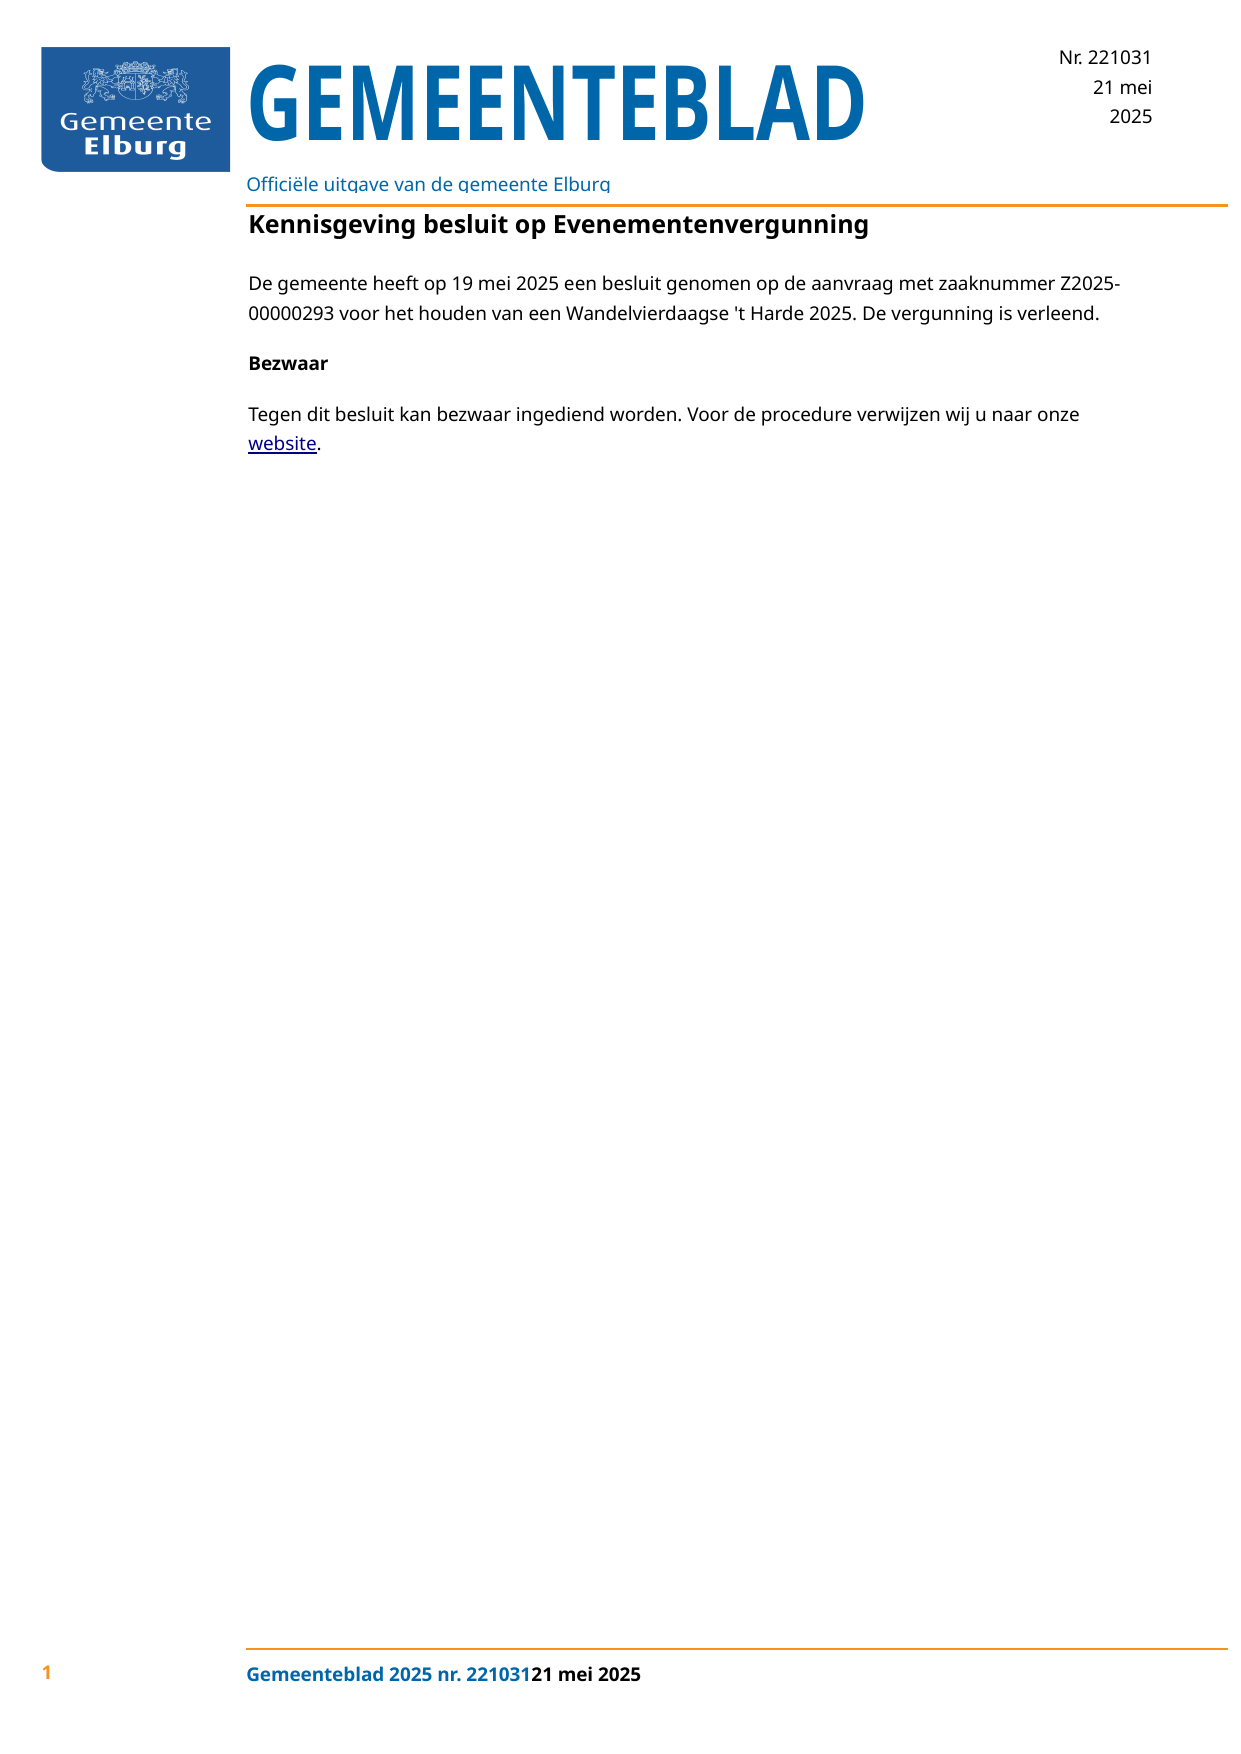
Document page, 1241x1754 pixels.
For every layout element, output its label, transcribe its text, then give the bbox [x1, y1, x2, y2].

text Tegen dit besluit kan bezwaar ingediend worden. Voor de procedure verwijzen wij u naar onze website. [248, 401, 1152, 456]
picture [41, 47, 231, 172]
text Kennisgeving besluit op Evenementenvergunning [248, 207, 1152, 241]
text De gemeente heeft op 19 mei 2025 een besluit genomen op de aanvraag met zaaknummer Z2025-00000293 voor het houden van een Wandelvierdaagse 't Harde 2025. De vergunning is verleend. [248, 270, 1152, 326]
text Bezwaar [248, 350, 1152, 376]
